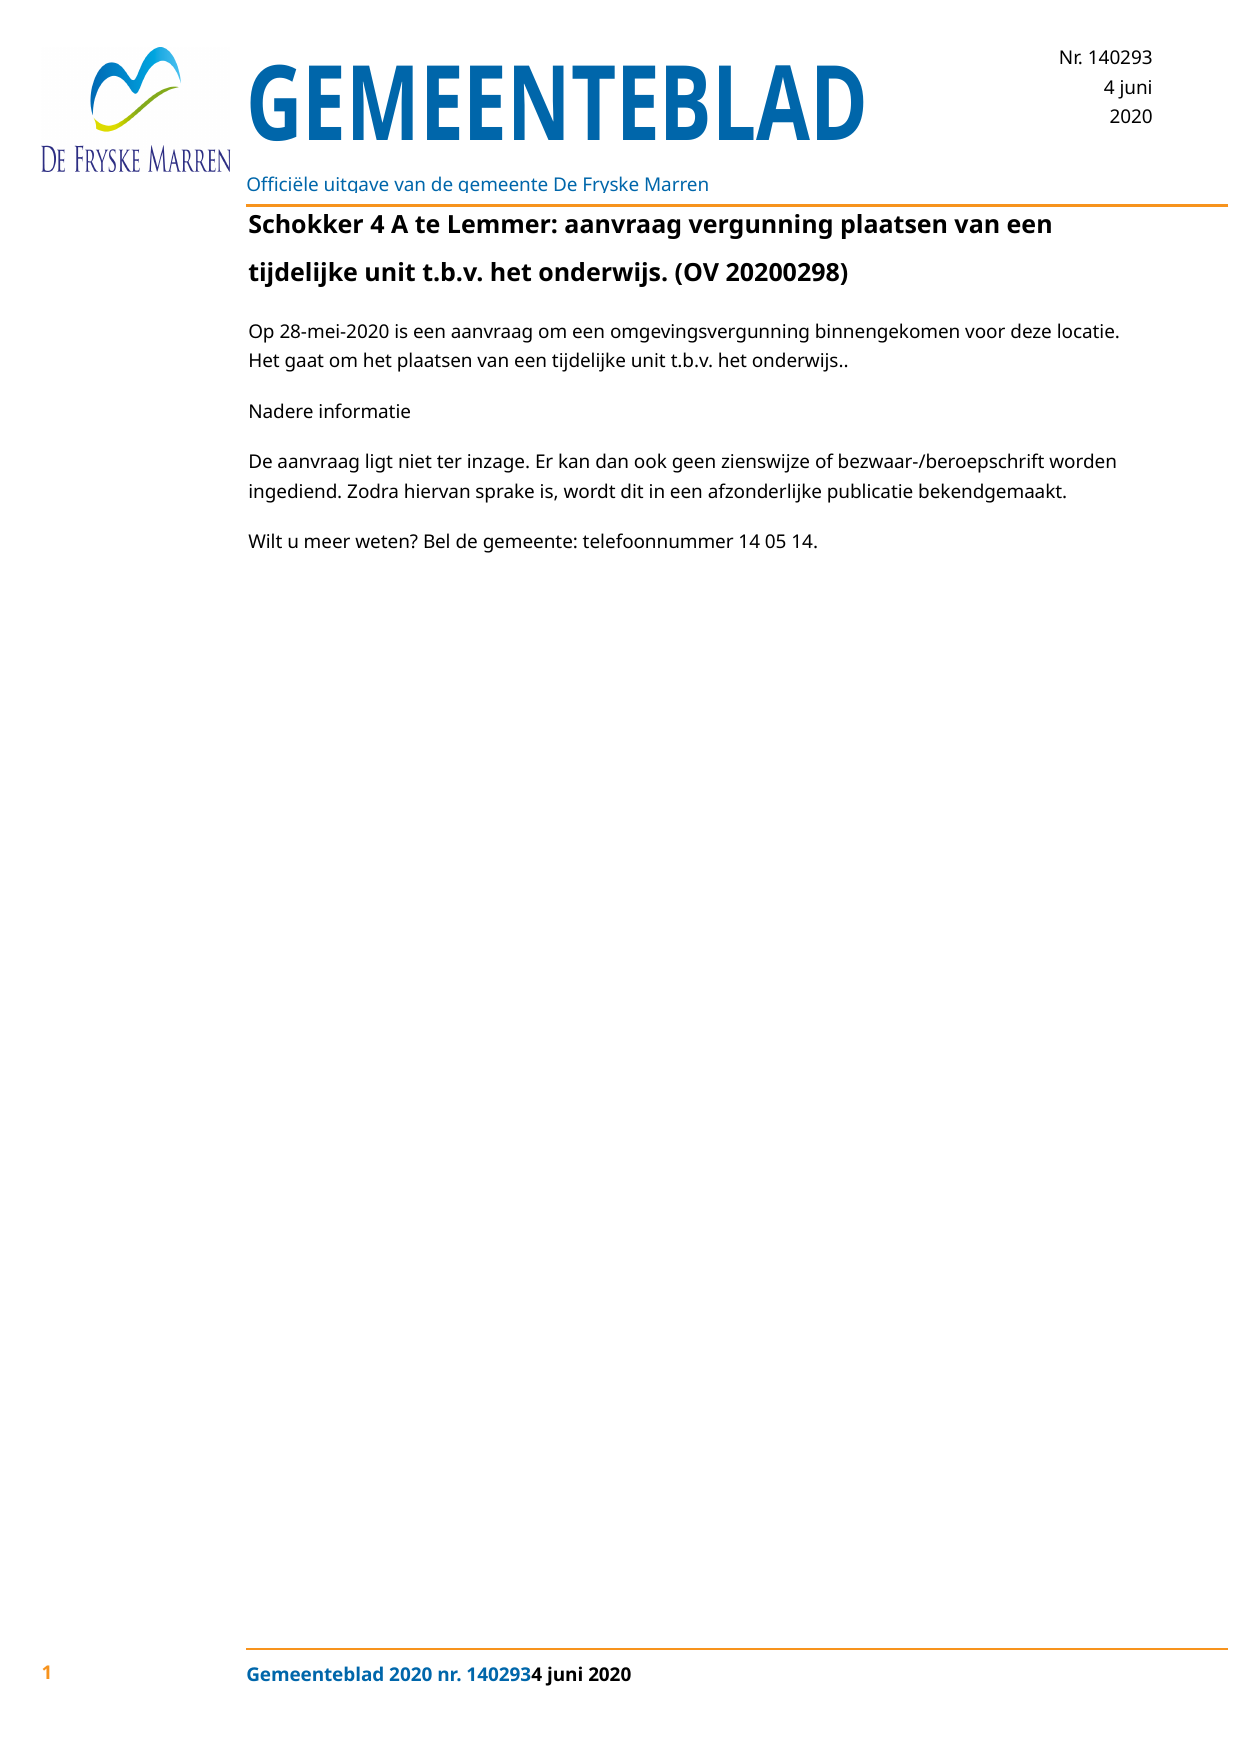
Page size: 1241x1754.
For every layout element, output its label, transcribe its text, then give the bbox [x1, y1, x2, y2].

text Schokker 4 A te Lemmer: aanvraag vergunning plaatsen van een tijdelijke unit t.b.v. het onderwijs. (OV 20200298) [248, 207, 1152, 288]
text Op 28-mei-2020 is een aanvraag om een omgevingsvergunning binnengekomen voor deze locatie. Het gaat om het plaatsen van een tijdelijke unit t.b.v. het onderwijs.. [248, 318, 1152, 373]
picture [41, 47, 231, 172]
text De aanvraag ligt niet ter inzage. Er kan dan ook geen zienswijze of bezwaar-/beroepschrift worden ingediend. Zodra hiervan sprake is, wordt dit in een afzonderlijke publicatie bekendgemaakt. [248, 448, 1152, 504]
text Nadere informatie [248, 398, 1152, 424]
text Wilt u meer weten? Bel de gemeente: telefoonnummer 14 05 14. [248, 528, 1152, 554]
